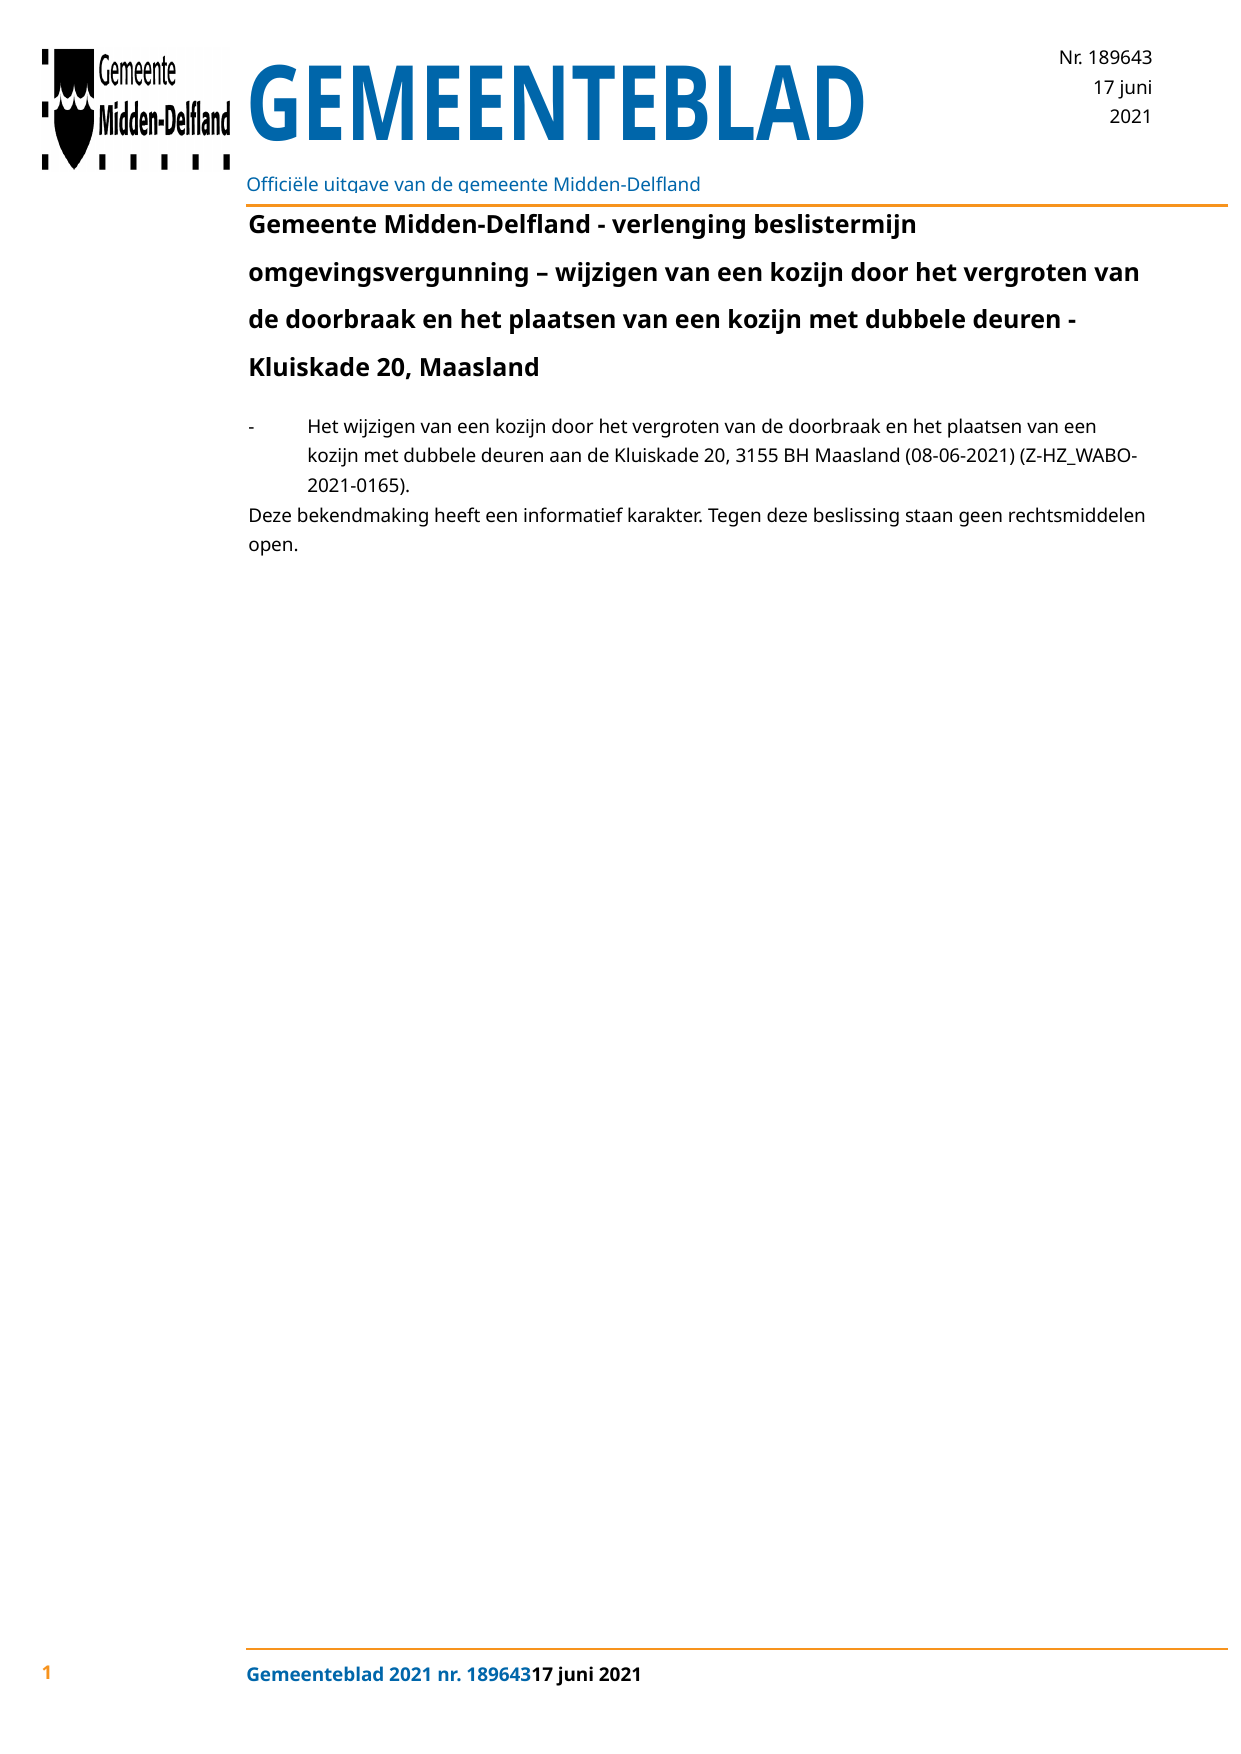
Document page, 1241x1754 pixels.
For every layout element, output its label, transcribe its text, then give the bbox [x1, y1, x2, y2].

text Gemeente Midden-Delfland - verlenging beslistermijn omgevingsvergunning – wijzigen van een kozijn door het vergroten van de doorbraak en het plaatsen van een kozijn met dubbele deuren - Kluiskade 20, Maasland [248, 207, 1152, 384]
list Het wijzigen van een kozijn door het vergroten van de doorbraak en het plaatsen van een kozijn met dubbele deuren aan de Kluiskade 20, 3155 BH Maasland (08-06-2021) (Z-HZ_WABO-2021-0165). [248, 413, 1152, 498]
text Deze bekendmaking heeft een informatief karakter. Tegen deze beslissing staan geen rechtsmiddelen open. [248, 502, 1152, 557]
picture [41, 47, 231, 172]
